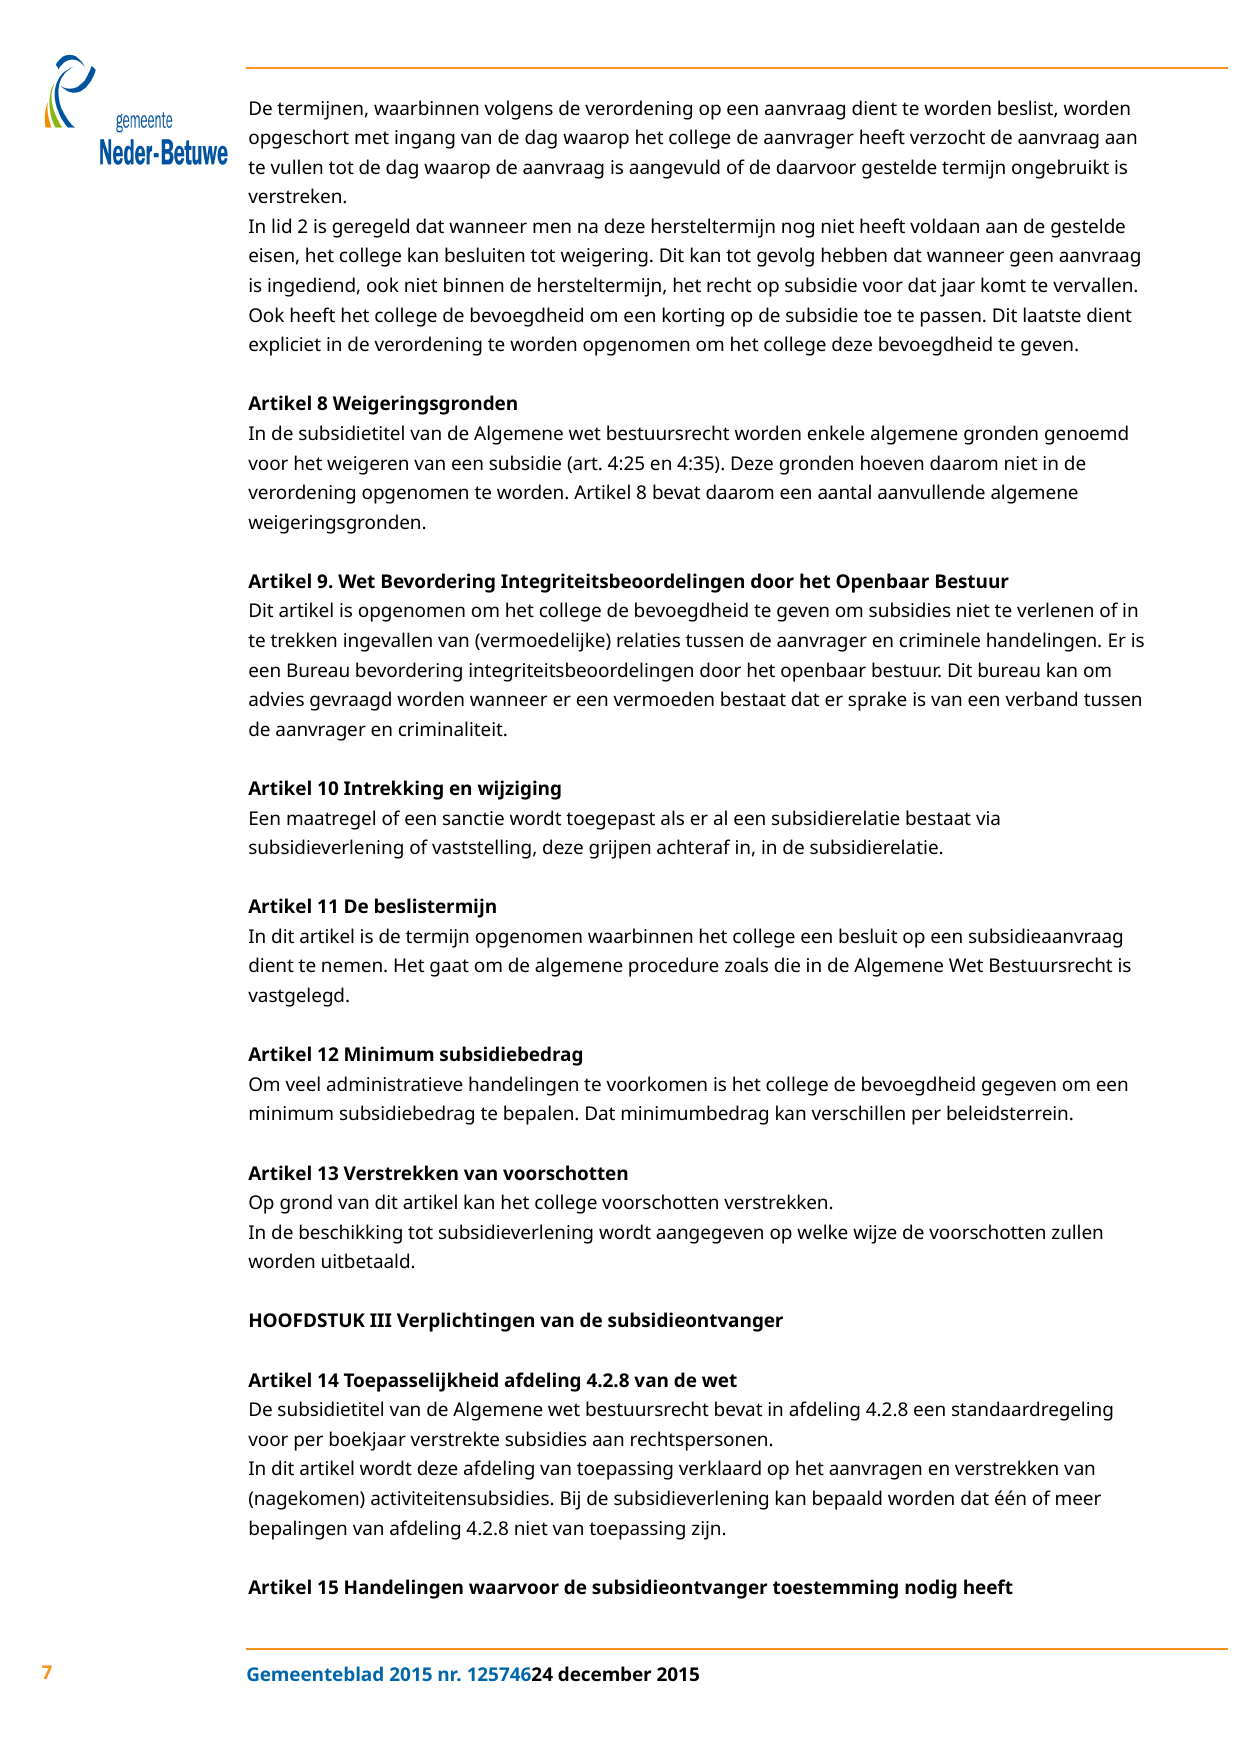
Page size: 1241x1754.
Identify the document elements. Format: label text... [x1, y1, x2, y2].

text Een maatregel of een sanctie wordt toegepast als er al een subsidierelatie bestaat via subsidieverlening of vaststelling, deze grijpen achteraf in, in de subsidierelatie. [248, 805, 1152, 860]
text In lid 2 is geregeld dat wanneer men na deze hersteltermijn nog niet heeft voldaan aan de gestelde eisen, het college kan besluiten tot weigering. Dit kan tot gevolg hebben dat wanneer geen aanvraag is ingediend, ook niet binnen de hersteltermijn, het recht op subsidie voor dat jaar komt te vervallen. Ook heeft het college de bevoegdheid om een korting op de subsidie toe te passen. Dit laatste dient expliciet in de verordening te worden opgenomen om het college deze bevoegdheid te geven. [248, 213, 1152, 357]
text Om veel administratieve handelingen te voorkomen is het college de bevoegdheid gegeven om een minimum subsidiebedrag te bepalen. Dat minimumbedrag kan verschillen per beleidsterrein. [248, 1071, 1152, 1126]
text Artikel 12 Minimum subsidiebedrag [248, 1041, 1152, 1067]
text In de subsidietitel van de Algemene wet bestuursrecht worden enkele algemene gronden genoemd voor het weigeren van een subsidie (art. 4:25 en 4:35). Deze gronden hoeven daarom niet in de verordening opgenomen te worden. Artikel 8 bevat daarom een aantal aanvullende algemene weigeringsgronden. [248, 420, 1152, 535]
text In dit artikel is de termijn opgenomen waarbinnen het college een besluit op een subsidieaanvraag dient te nemen. Het gaat om de algemene procedure zoals die in de Algemene Wet Bestuursrecht is vastgelegd. [248, 923, 1152, 1008]
text De termijnen, waarbinnen volgens de verordening op een aanvraag dient te worden beslist, worden opgeschort met ingang van de dag waarop het college de aanvrager heeft verzocht de aanvraag aan te vullen tot de dag waarop de aanvraag is aangevuld of de daarvoor gestelde termijn ongebruikt is verstreken. [248, 95, 1152, 209]
text Op grond van dit artikel kan het college voorschotten verstrekken. [248, 1189, 1152, 1215]
text Artikel 8 Weigeringsgronden [248, 391, 1152, 416]
text De subsidietitel van de Algemene wet bestuursrecht bevat in afdeling 4.2.8 een standaardregeling voor per boekjaar verstrekte subsidies aan rechtspersonen. [248, 1396, 1152, 1452]
text In de beschikking tot subsidieverlening wordt aangegeven op welke wijze de voorschotten zullen worden uitbetaald. [248, 1219, 1152, 1274]
text Artikel 9. Wet Bevordering Integriteitsbeoordelingen door het Openbaar Bestuur [248, 568, 1152, 594]
text Artikel 14 Toepasselijkheid afdeling 4.2.8 van de wet [248, 1367, 1152, 1393]
text Dit artikel is opgenomen om het college de bevoegdheid te geven om subsidies niet te verlenen of in te trekken ingevallen van (vermoedelijke) relaties tussen de aanvrager en criminele handelingen. Er is een Bureau bevordering integriteitsbeoordelingen door het openbaar bestuur. Dit bureau kan om advies gevraagd worden wanneer er een vermoeden bestaat dat er sprake is van een verband tussen de aanvrager en criminaliteit. [248, 598, 1152, 742]
text Artikel 13 Verstrekken van voorschotten [248, 1160, 1152, 1186]
picture [41, 47, 231, 172]
text In dit artikel wordt deze afdeling van toepassing verklaard op het aanvragen en verstrekken van (nagekomen) activiteitensubsidies. Bij de subsidieverlening kan bepaald worden dat één of meer bepalingen van afdeling 4.2.8 niet van toepassing zijn. [248, 1456, 1152, 1541]
text Artikel 11 De beslistermijn [248, 893, 1152, 919]
text Artikel 10 Intrekking en wijziging [248, 775, 1152, 801]
text Artikel 15 Handelingen waarvoor de subsidieontvanger toestemming nodig heeft [248, 1574, 1152, 1600]
text HOOFDSTUK III Verplichtingen van de subsidieontvanger [248, 1308, 1152, 1333]
